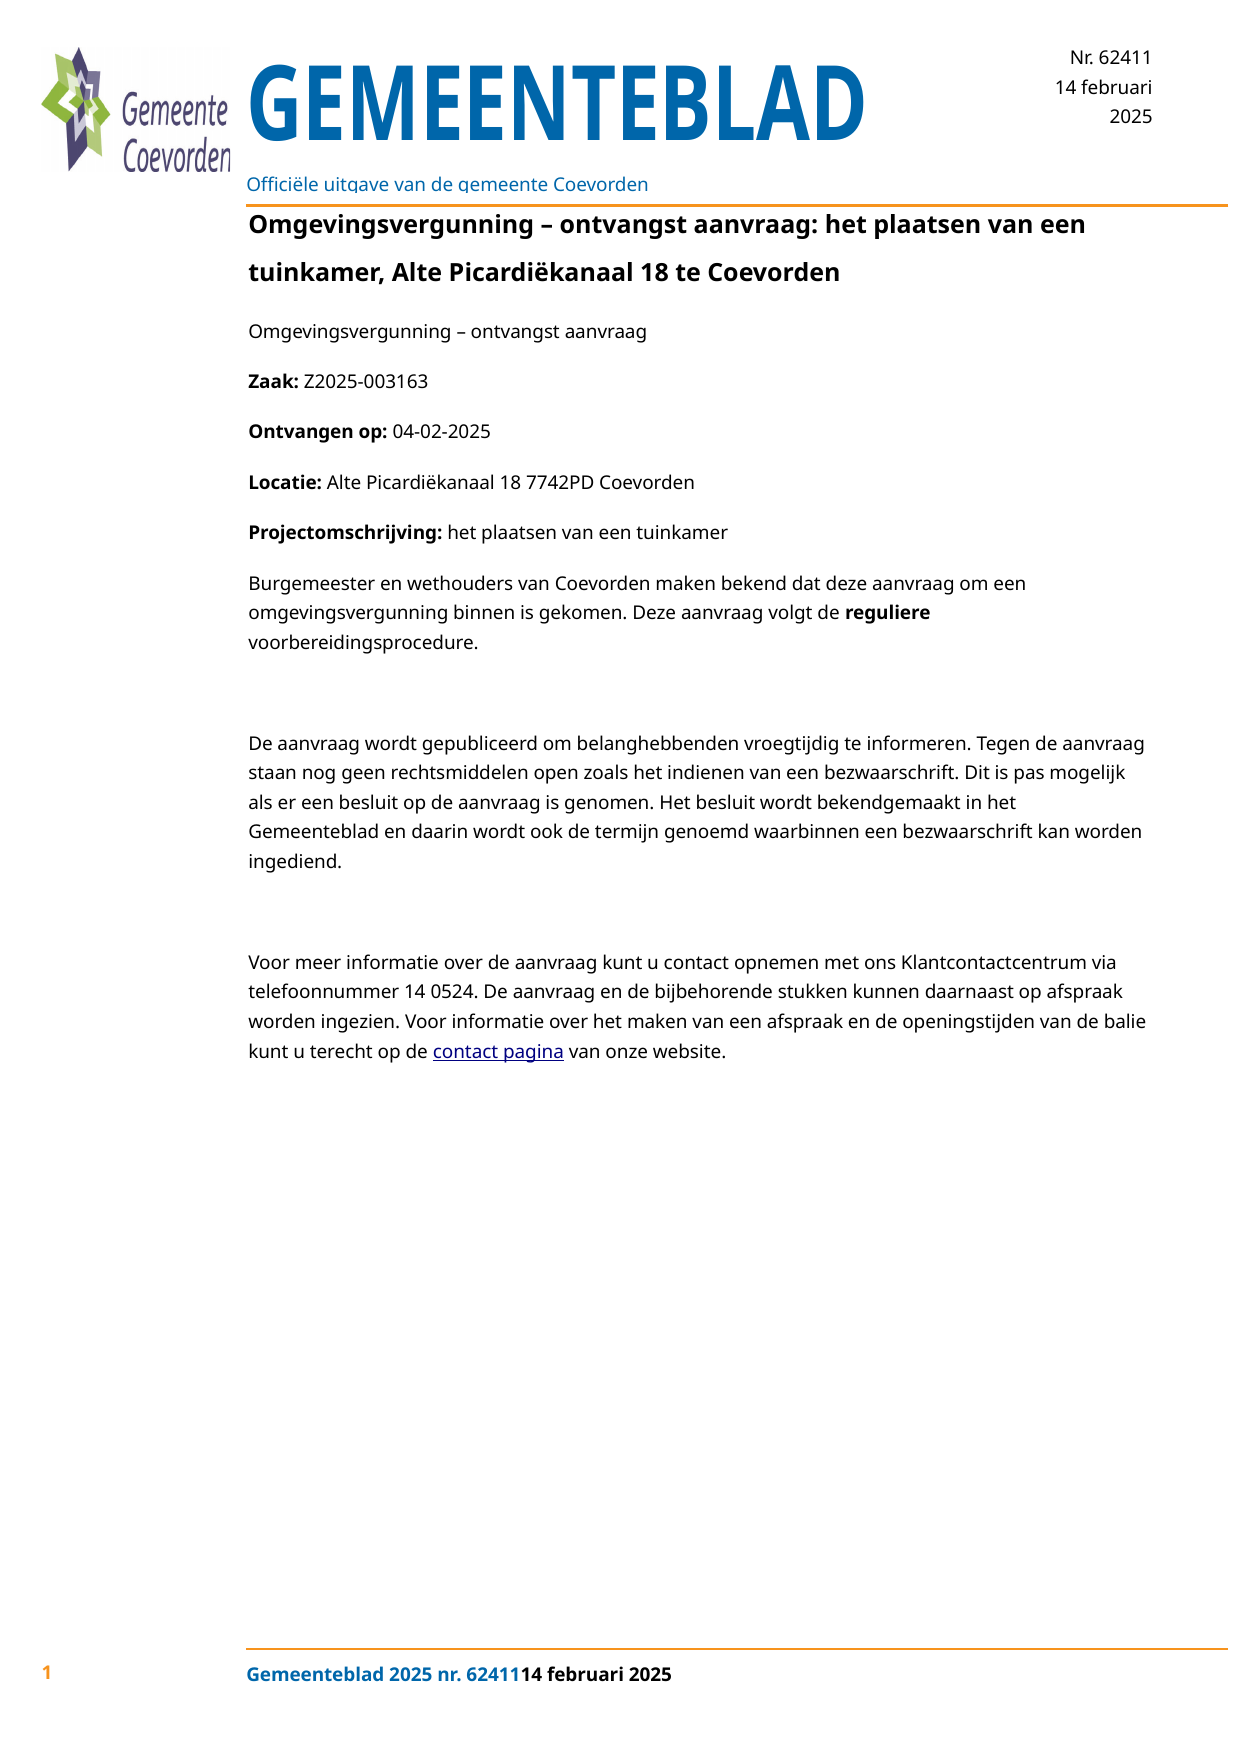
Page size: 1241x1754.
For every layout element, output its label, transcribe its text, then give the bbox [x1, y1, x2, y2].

picture [41, 47, 231, 172]
text Omgevingsvergunning – ontvangst aanvraag [248, 318, 1152, 344]
text Locatie: Alte Picardiëkanaal 18 7742PD Coevorden [248, 469, 1152, 495]
text Omgevingsvergunning – ontvangst aanvraag: het plaatsen van een tuinkamer, Alte Picardiëkanaal 18 te Coevorden [248, 207, 1152, 288]
text Ontvangen op: 04-02-2025 [248, 419, 1152, 444]
text De aanvraag wordt gepubliceerd om belanghebbenden vroegtijdig te informeren. Tegen de aanvraag staan nog geen rechtsmiddelen open zoals het indienen van een bezwaarschrift. Dit is pas mogelijk als er een besluit op de aanvraag is genomen. Het besluit wordt bekendgemaakt in het Gemeenteblad en daarin wordt ook de termijn genoemd waarbinnen een bezwaarschrift kan worden ingediend. [248, 730, 1152, 874]
text Zaak: Z2025-003163 [248, 368, 1152, 394]
text Burgemeester en wethouders van Coevorden maken bekend dat deze aanvraag om een omgevingsvergunning binnen is gekomen. Deze aanvraag volgt de reguliere voorbereidingsprocedure. [248, 570, 1152, 655]
text Voor meer informatie over de aanvraag kunt u contact opnemen met ons Klantcontactcentrum via telefoonnummer 14 0524. De aanvraag en de bijbehorende stukken kunnen daarnaast op afspraak worden ingezien. Voor informatie over het maken van een afspraak en de openingstijden van de balie kunt u terecht op de contact pagina van onze website. [248, 949, 1152, 1064]
text Projectomschrijving: het plaatsen van een tuinkamer [248, 519, 1152, 545]
